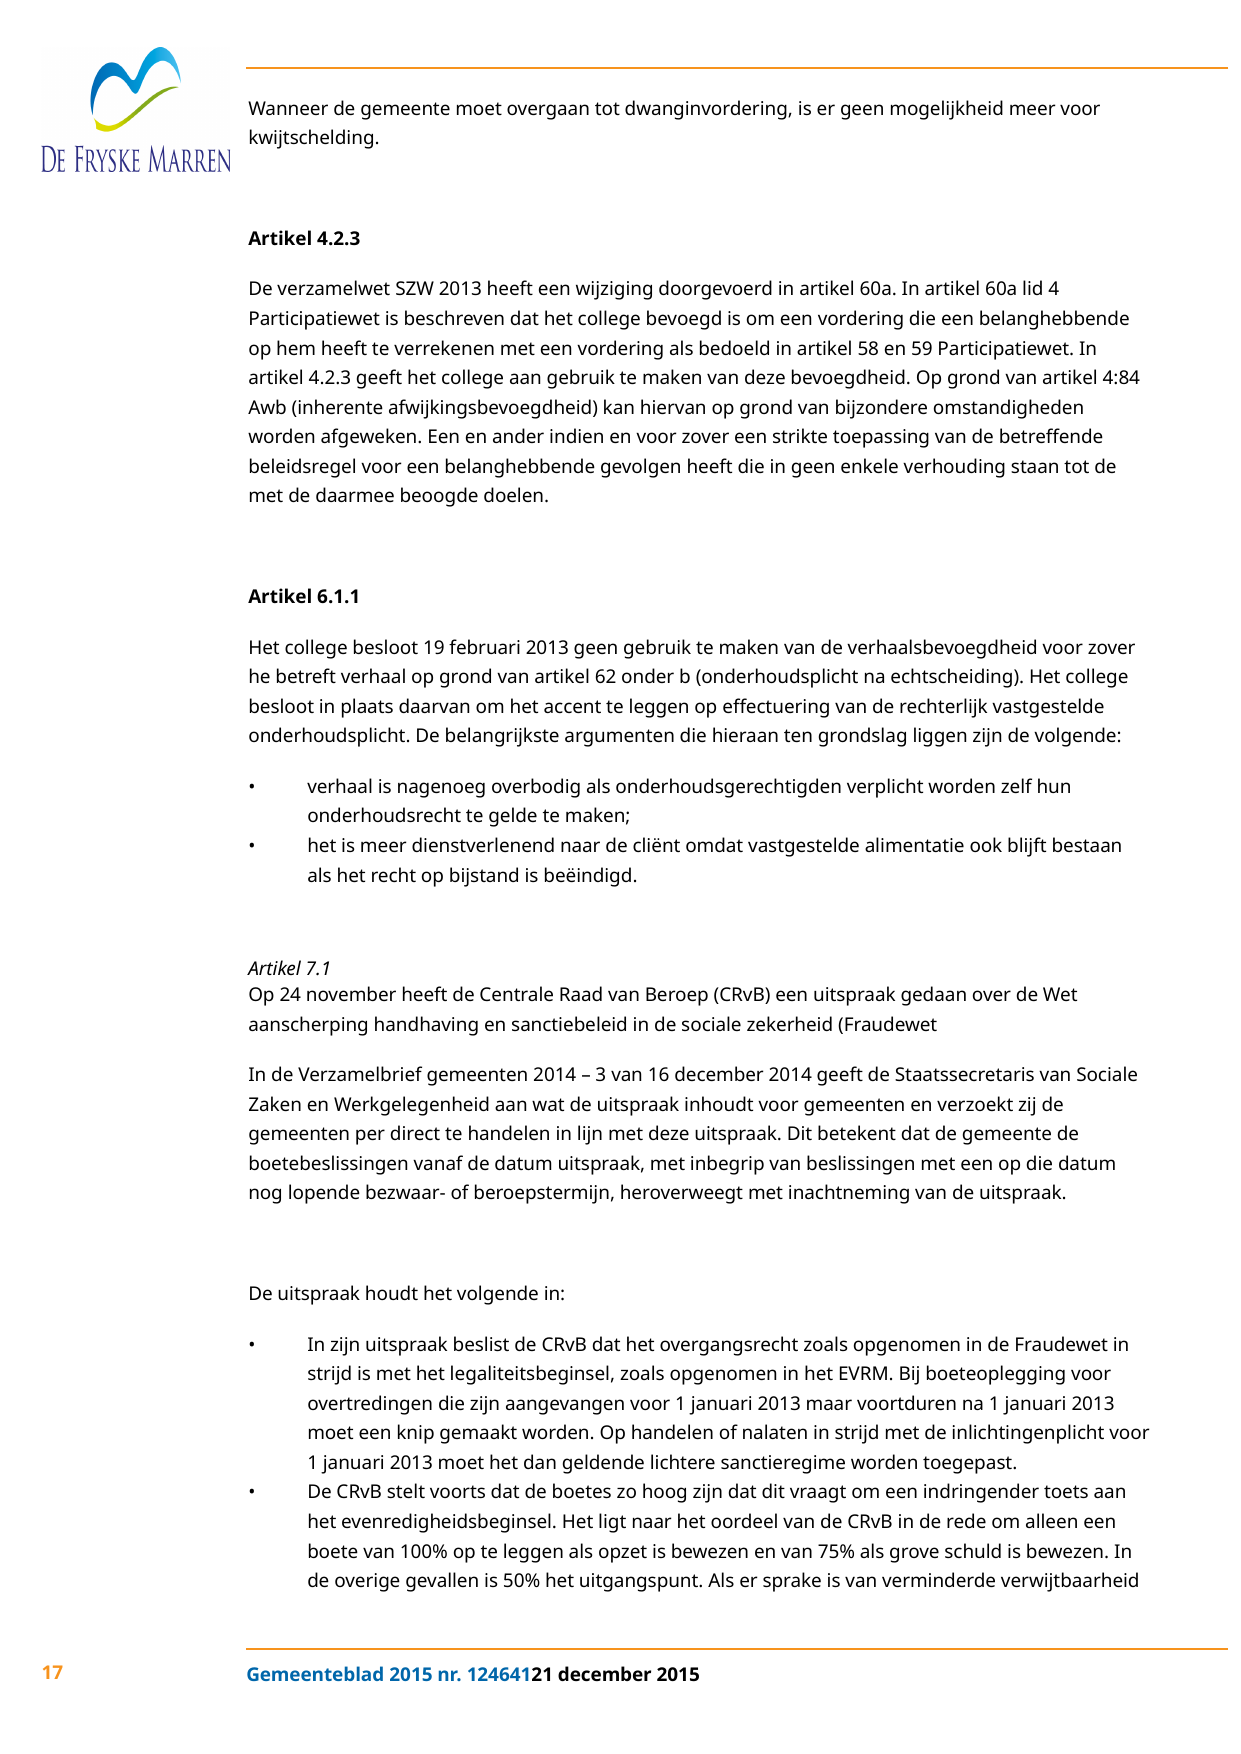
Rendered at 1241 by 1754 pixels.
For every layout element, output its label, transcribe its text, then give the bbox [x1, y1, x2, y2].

text In de Verzamelbrief gemeenten 2014 – 3 van 16 december 2014 geeft de Staatssecretaris van Sociale Zaken en Werkgelegenheid aan wat de uitspraak inhoudt voor gemeenten en verzoekt zij de gemeenten per direct te handelen in lijn met deze uitspraak. Dit betekent dat de gemeente de boetebeslissingen vanaf de datum uitspraak, met inbegrip van beslissingen met een op die datum nog lopende bezwaar- of beroepstermijn, heroverweegt met inachtneming van de uitspraak. [248, 1061, 1152, 1205]
list verhaal is nagenoeg overbodig als onderhoudsgerechtigden verplicht worden zelf hun onderhoudsrecht te gelde te maken; [248, 773, 1152, 828]
text Op 24 november heeft de Centrale Raad van Beroep (CRvB) een uitspraak gedaan over de Wet aanscherping handhaving en sanctiebeleid in de sociale zekerheid (Fraudewet [248, 981, 1152, 1036]
list De CRvB stelt voorts dat de boetes zo hoog zijn dat dit vraagt om een indringender toets aan het evenredigheidsbeginsel. Het ligt naar het oordeel van de CRvB in de rede om alleen een boete van 100% op te leggen als opzet is bewezen en van 75% als grove schuld is bewezen. In de overige gevallen is 50% het uitgangspunt. Als er sprake is van verminderde verwijtbaarheid [248, 1479, 1152, 1593]
text Artikel 7.1 [248, 955, 1152, 981]
text De uitspraak houdt het volgende in: [248, 1280, 1152, 1306]
text Wanneer de gemeente moet overgaan tot dwanginvordering, is er geen mogelijkheid meer voor kwijtschelding. [248, 95, 1152, 150]
text Artikel 4.2.3 [248, 225, 1152, 251]
picture [41, 47, 231, 172]
text De verzamelwet SZW 2013 heeft een wijziging doorgevoerd in artikel 60a. In artikel 60a lid 4 Participatiewet is beschreven dat het college bevoegd is om een vordering die een belanghebbende op hem heeft te verrekenen met een vordering als bedoeld in artikel 58 en 59 Participatiewet. In artikel 4.2.3 geeft het college aan gebruik te maken van deze bevoegdheid. Op grond van artikel 4:84 Awb (inherente afwijkingsbevoegdheid) kan hiervan op grond van bijzondere omstandigheden worden afgeweken. Een en ander indien en voor zover een strikte toepassing van de betreffende beleidsregel voor een belanghebbende gevolgen heeft die in geen enkele verhouding staan tot de met de daarmee beoogde doelen. [248, 276, 1152, 508]
list het is meer dienstverlenend naar de cliënt omdat vastgestelde alimentatie ook blijft bestaan als het recht op bijstand is beëindigd. [248, 832, 1152, 888]
text Artikel 6.1.1 [248, 583, 1152, 609]
text Het college besloot 19 februari 2013 geen gebruik te maken van de verhaalsbevoegdheid voor zover he betreft verhaal op grond van artikel 62 onder b (onderhoudsplicht na echtscheiding). Het college besloot in plaats daarvan om het accent te leggen op effectuering van de rechterlijk vastgestelde onderhoudsplicht. De belangrijkste argumenten die hieraan ten grondslag liggen zijn de volgende: [248, 634, 1152, 748]
list In zijn uitspraak beslist de CRvB dat het overgangsrecht zoals opgenomen in de Fraudewet in strijd is met het legaliteitsbeginsel, zoals opgenomen in het EVRM. Bij boeteoplegging voor overtredingen die zijn aangevangen voor 1 januari 2013 maar voortduren na 1 januari 2013 moet een knip gemaakt worden. Op handelen of nalaten in strijd met de inlichtingenplicht voor 1 januari 2013 moet het dan geldende lichtere sanctieregime worden toegepast. [248, 1331, 1152, 1475]
